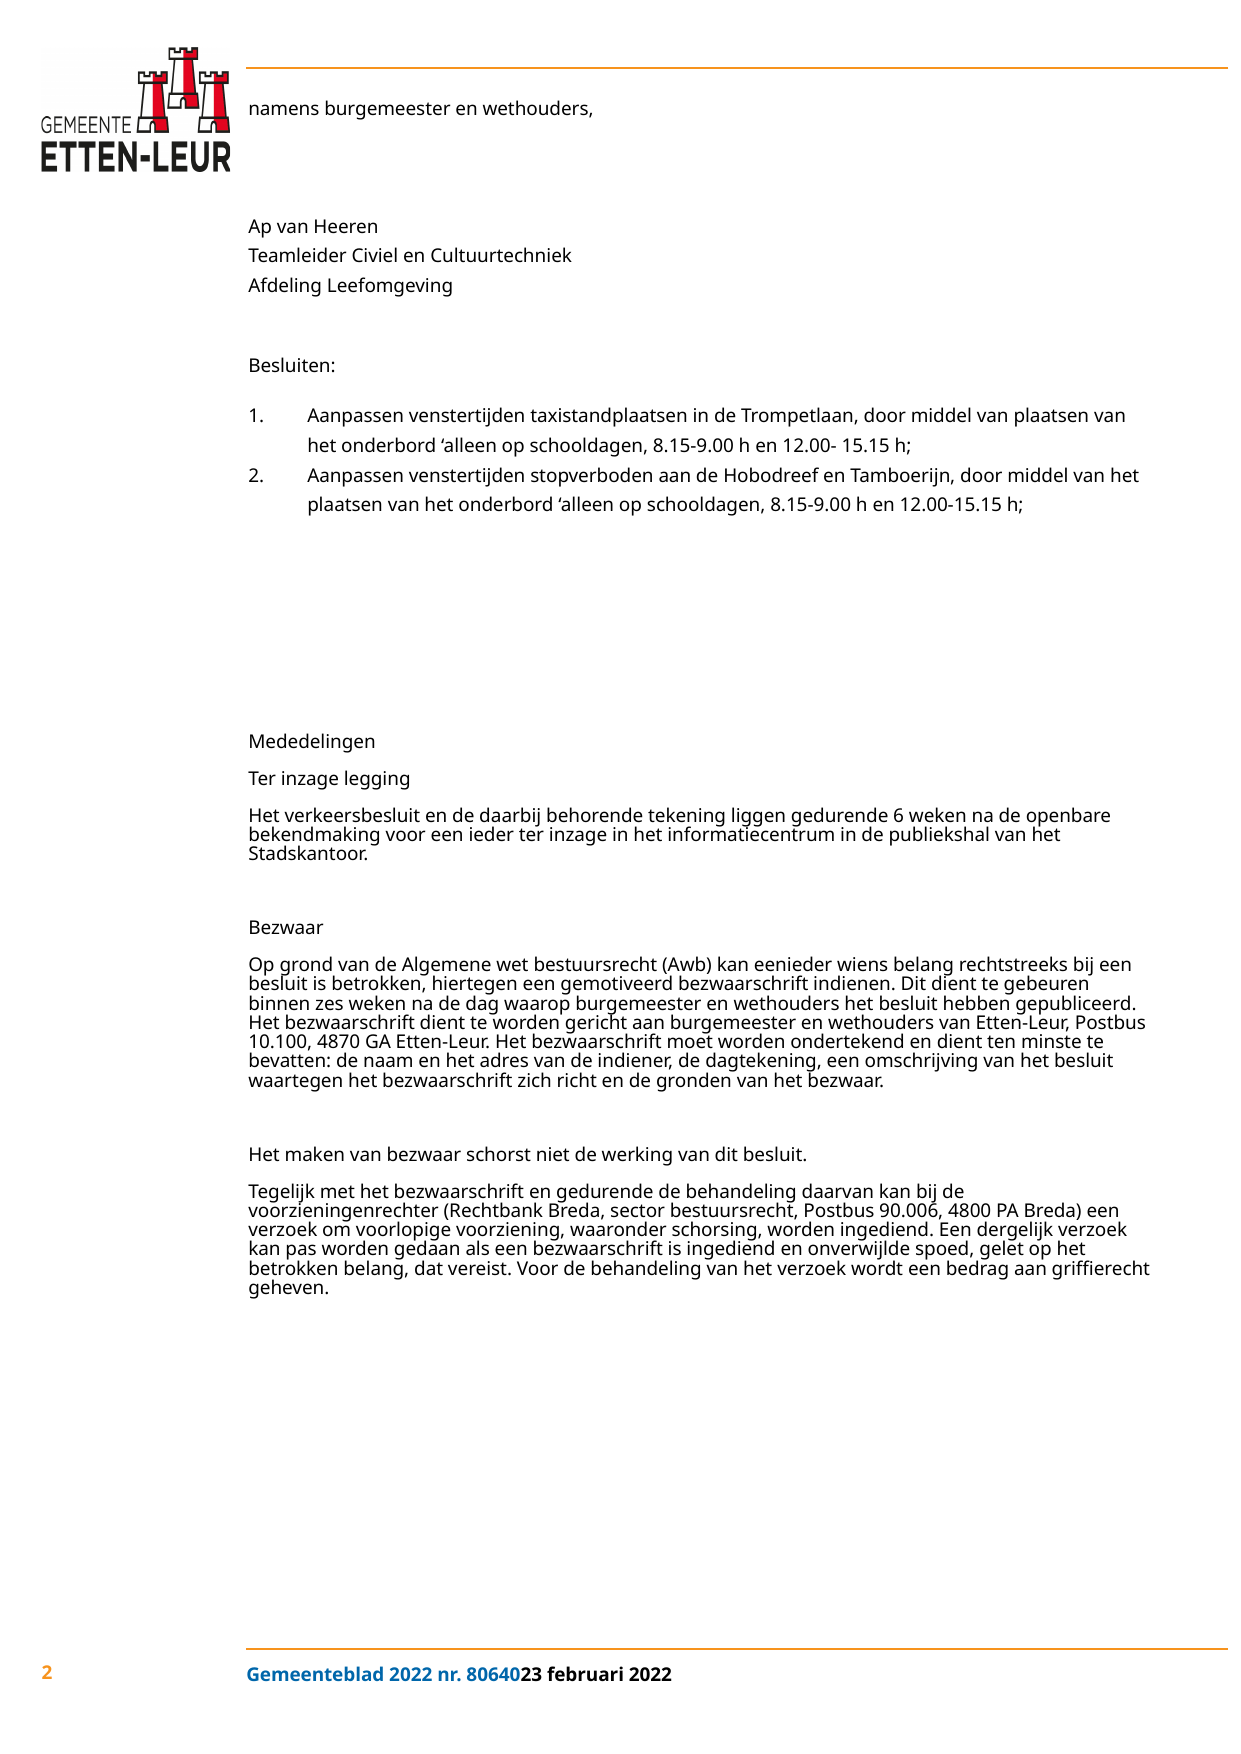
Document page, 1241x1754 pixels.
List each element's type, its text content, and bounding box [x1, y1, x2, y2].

text Afdeling Leefomgeving [248, 272, 1152, 298]
text Ter inzage legging [248, 769, 1152, 789]
text Ap van Heeren [248, 213, 1152, 239]
text Besluiten: [248, 352, 1152, 378]
text Het verkeersbesluit en de daarbij behorende tekening liggen gedurende 6 weken na de openbare bekendmaking voor een ieder ter inzage in het informatiecentrum in de publiekshal van het Stadskantoor. [248, 807, 1152, 864]
text Het maken van bezwaar schorst niet de werking van dit besluit. [248, 1146, 1152, 1165]
list Aanpassen venstertijden taxistandplaatsen in de Trompetlaan, door middel van plaatsen van het onderbord ‘alleen op schooldagen, 8.15-9.00 h en 12.00- 15.15 h; [248, 403, 1152, 458]
text Op grond van de Algemene wet bestuursrecht (Awb) kan eenieder wiens belang rechtstreeks bij een besluit is betrokken, hiertegen een gemotiveerd bezwaarschrift indienen. Dit dient te gebeuren binnen zes weken na de dag waarop burgemeester en wethouders het besluit hebben gepubliceerd. Het bezwaarschrift dient te worden gericht aan burgemeester en wethouders van Etten-Leur, Postbus 10.100, 4870 GA Etten-Leur. Het bezwaarschrift moet worden ondertekend en dient ten minste te bevatten: de naam en het adres van de indiener, de dagtekening, een omschrijving van het besluit waartegen het bezwaarschrift zich richt en de gronden van het bezwaar. [248, 956, 1152, 1091]
text namens burgemeester en wethouders, [248, 95, 1152, 121]
list Aanpassen venstertijden stopverboden aan de Hobodreef en Tamboerijn, door middel van het plaatsen van het onderbord ‘alleen op schooldagen, 8.15-9.00 h en 12.00-15.15 h; [248, 462, 1152, 517]
text Mededelingen [248, 733, 1152, 752]
text Bezwaar [248, 919, 1152, 938]
picture [41, 47, 231, 172]
text Teamleider Civiel en Cultuurtechniek [248, 243, 1152, 268]
text Tegelijk met het bezwaarschrift en gedurende de behandeling daarvan kan bij de voorzieningenrechter (Rechtbank Breda, sector bestuursrecht, Postbus 90.006, 4800 PA Breda) een verzoek om voorlopige voorziening, waaronder schorsing, worden ingediend. Een dergelijk verzoek kan pas worden gedaan als een bezwaarschrift is ingediend en onverwijlde spoed, gelet op het betrokken belang, dat vereist. Voor de behandeling van het verzoek wordt een bedrag aan griffierecht geheven. [248, 1183, 1152, 1298]
